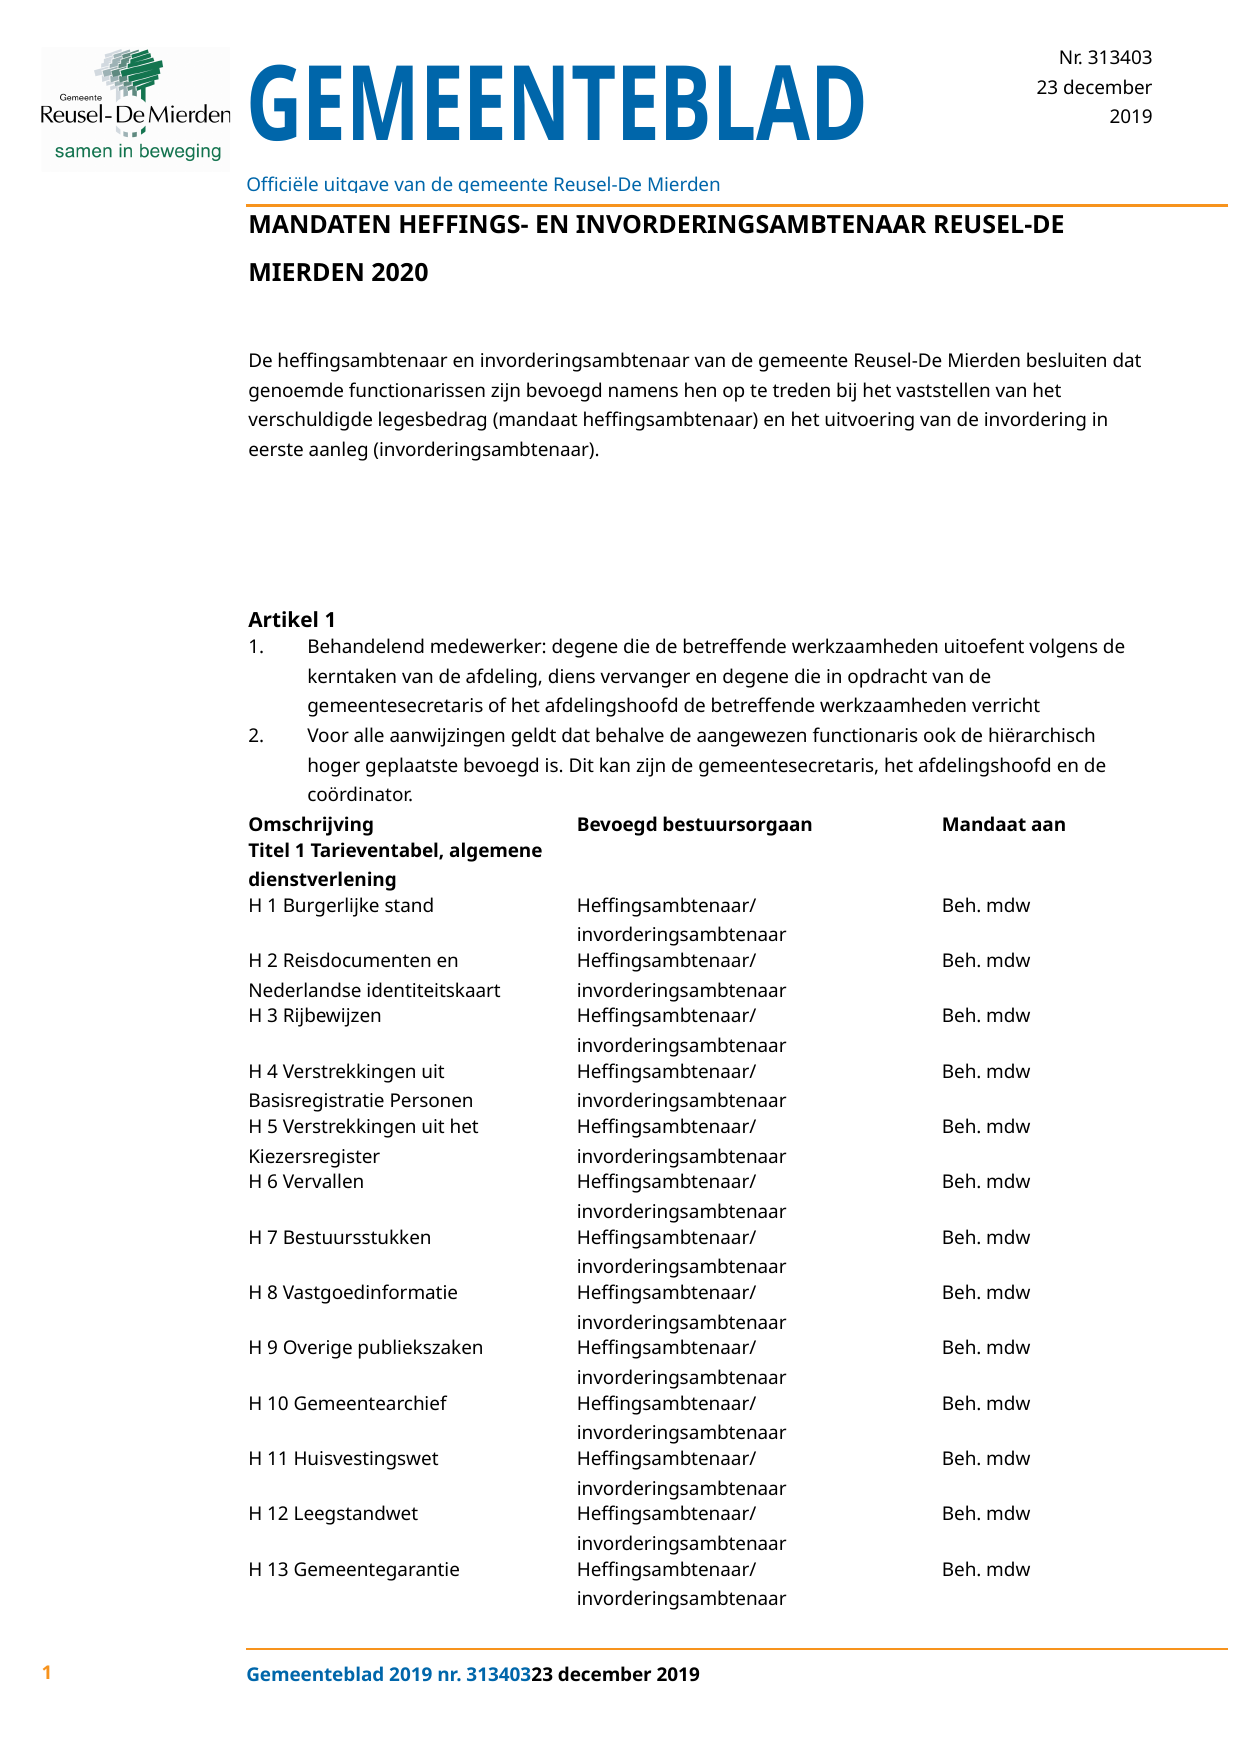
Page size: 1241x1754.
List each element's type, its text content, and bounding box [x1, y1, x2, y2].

list Behandelend medewerker: degene die de betreffende werkzaamheden uitoefent volgens de kerntaken van de afdeling, diens vervanger en degene die in opdracht van de gemeentesecretaris of het afdelingshoofd de betreffende werkzaamheden verricht [248, 633, 1152, 718]
table_cell H 6 Vervallen [248, 1169, 577, 1224]
table_cell Beh. mdw [942, 1335, 1152, 1390]
table_cell Beh. mdw [942, 1390, 1152, 1445]
table_cell Heffingsambtenaar/invorderingsambtenaar [577, 1335, 942, 1390]
table_cell Heffingsambtenaar/invorderingsambtenaar [577, 1224, 942, 1279]
table_cell Beh. mdw [942, 1501, 1152, 1556]
table_cell H 3 Rijbewijzen [248, 1003, 577, 1058]
table_cell Heffingsambtenaar/invorderingsambtenaar [577, 1556, 942, 1611]
table_cell Heffingsambtenaar/invorderingsambtenaar [577, 1390, 942, 1445]
table_cell H 2 Reisdocumenten en Nederlandse identiteitskaart [248, 948, 577, 1003]
table_cell Beh. mdw [942, 1113, 1152, 1169]
table_cell Beh. mdw [942, 1058, 1152, 1113]
table_header Bevoegd bestuursorgaan [577, 811, 942, 837]
table_cell Titel 1 Tarieventabel, algemene dienstverlening [248, 837, 577, 892]
table_cell Heffingsambtenaar/invorderingsambtenaar [577, 1003, 942, 1058]
table_cell Heffingsambtenaar/invorderingsambtenaar [577, 1113, 942, 1169]
table_cell H 8 Vastgoedinformatie [248, 1279, 577, 1334]
table_cell Heffingsambtenaar/invorderingsambtenaar [577, 1169, 942, 1224]
table_cell H 9 Overige publiekszaken [248, 1335, 577, 1390]
table_cell Beh. mdw [942, 1445, 1152, 1501]
text Artikel 1 [248, 605, 1152, 633]
table_cell Beh. mdw [942, 948, 1152, 1003]
table_cell H 1 Burgerlijke stand [248, 892, 577, 947]
table_cell Heffingsambtenaar/invorderingsambtenaar [577, 892, 942, 947]
table_header Omschrijving [248, 811, 577, 837]
text MANDATEN HEFFINGS- EN INVORDERINGSAMBTENAAR REUSEL-DE MIERDEN 2020 [248, 207, 1152, 288]
table_cell Beh. mdw [942, 1556, 1152, 1611]
table_cell Heffingsambtenaar/invorderingsambtenaar [577, 948, 942, 1003]
text De heffingsambtenaar en invorderingsambtenaar van de gemeente Reusel-De Mierden besluiten dat genoemde functionarissen zijn bevoegd namens hen op te treden bij het vaststellen van het verschuldigde legesbedrag (mandaat heffingsambtenaar) en het uitvoering van de invordering in eerste aanleg (invorderingsambtenaar). [248, 347, 1152, 462]
table_header Mandaat aan [942, 811, 1152, 837]
table_cell H 10 Gemeentearchief [248, 1390, 577, 1445]
table_cell Heffingsambtenaar/invorderingsambtenaar [577, 1279, 942, 1334]
table_cell H 13 Gemeentegarantie [248, 1556, 577, 1611]
table_cell [577, 837, 942, 892]
table_cell H 5 Verstrekkingen uit het Kiezersregister [248, 1113, 577, 1169]
table_cell [942, 837, 1152, 892]
table_cell H 11 Huisvestingswet [248, 1445, 577, 1501]
table_cell Beh. mdw [942, 1003, 1152, 1058]
table_cell H 12 Leegstandwet [248, 1501, 577, 1556]
table_cell Beh. mdw [942, 1224, 1152, 1279]
picture [41, 47, 231, 172]
table_cell Heffingsambtenaar/invorderingsambtenaar [577, 1058, 942, 1113]
table_cell Heffingsambtenaar/invorderingsambtenaar [577, 1501, 942, 1556]
table_cell Beh. mdw [942, 892, 1152, 947]
table_cell Beh. mdw [942, 1169, 1152, 1224]
table_cell H 4 Verstrekkingen uit Basisregistratie Personen [248, 1058, 577, 1113]
list Voor alle aanwijzingen geldt dat behalve de aangewezen functionaris ook de hiërarchisch hoger geplaatste bevoegd is. Dit kan zijn de gemeentesecretaris, het afdelingshoofd en de coördinator. [248, 722, 1152, 807]
table_cell Heffingsambtenaar/invorderingsambtenaar [577, 1445, 942, 1501]
table_cell H 7 Bestuursstukken [248, 1224, 577, 1279]
table_cell Beh. mdw [942, 1279, 1152, 1334]
